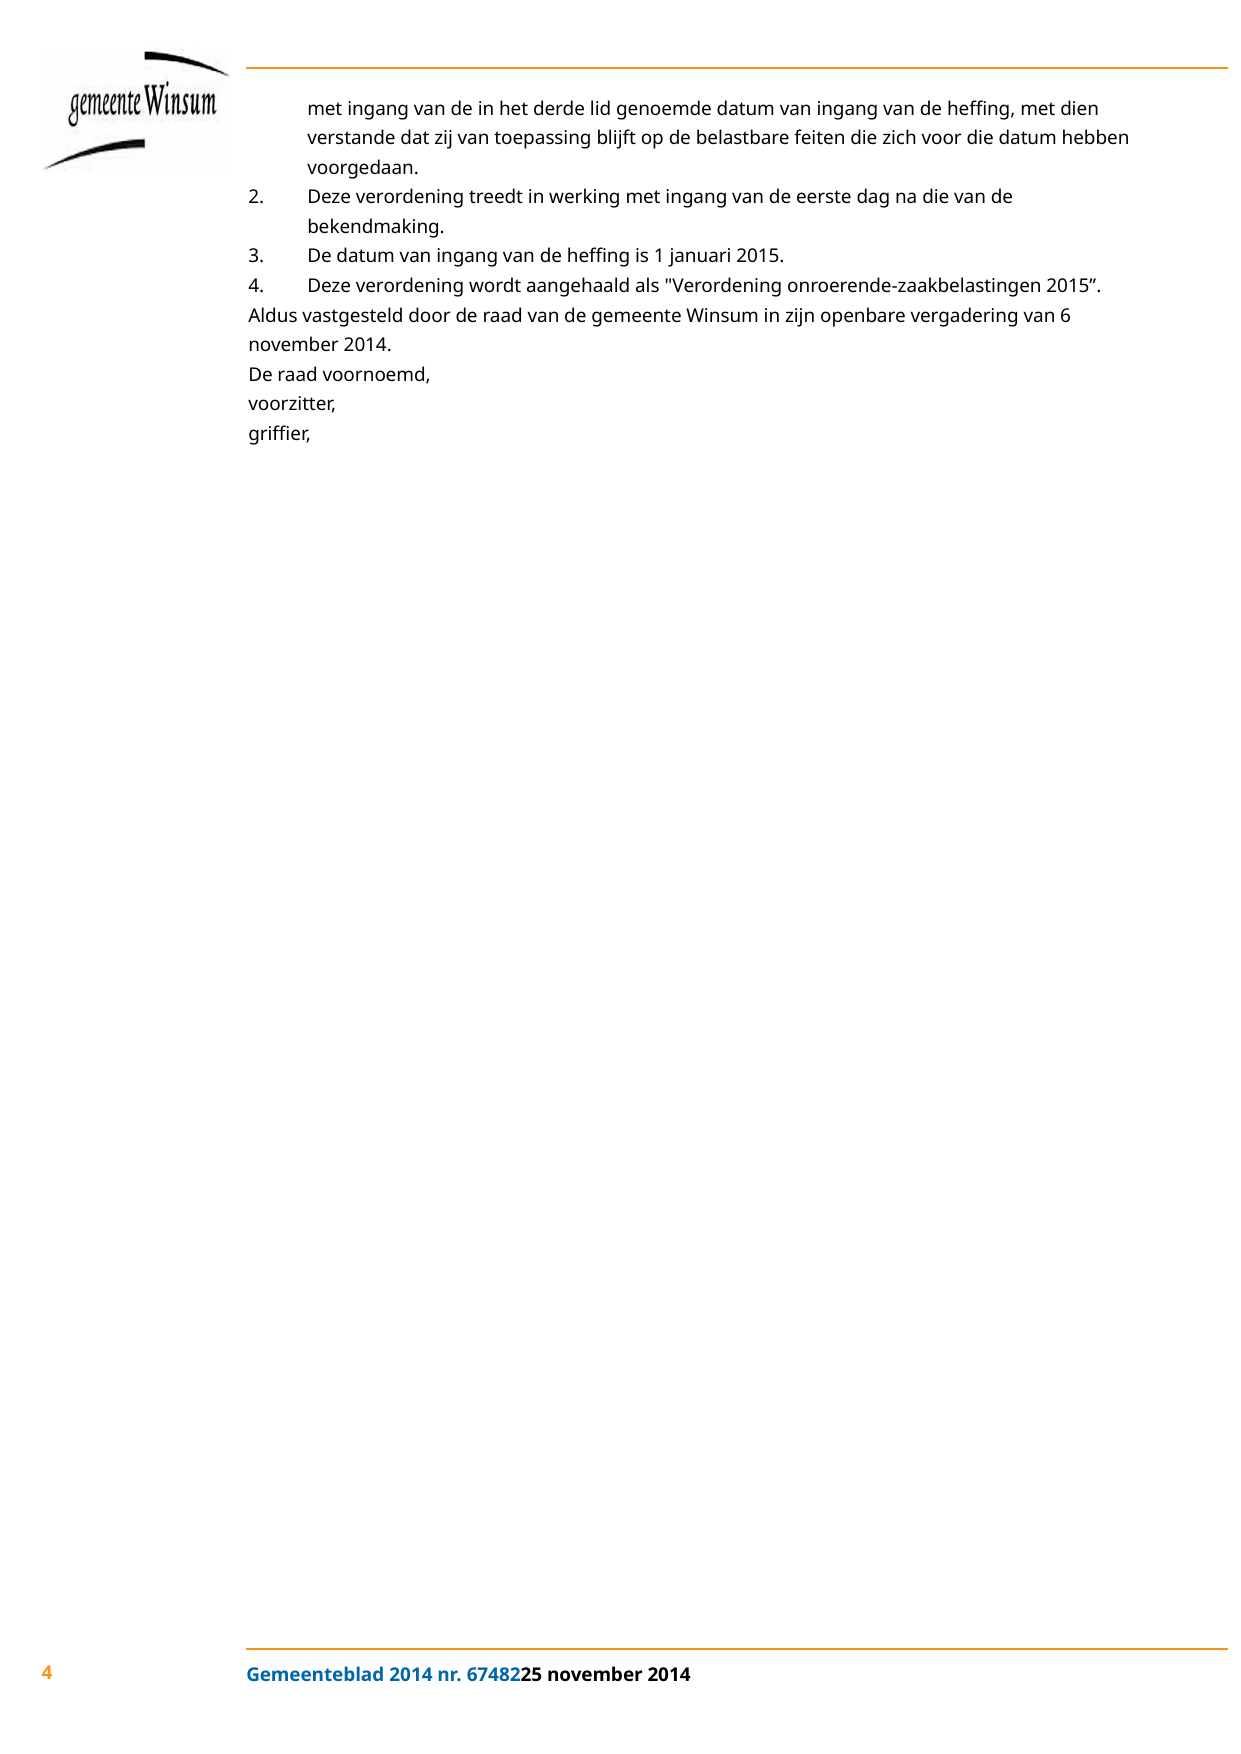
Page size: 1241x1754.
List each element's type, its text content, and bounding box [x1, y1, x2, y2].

text Aldus vastgesteld door de raad van de gemeente Winsum in zijn openbare vergadering van 6 november 2014. [248, 302, 1152, 357]
picture [41, 47, 231, 172]
list Deze verordening wordt aangehaald als "Verordening onroerende-zaakbelastingen 2015”. [248, 272, 1152, 298]
text voorzitter, [248, 391, 1152, 416]
list De datum van ingang van de heffing is 1 januari 2015. [248, 243, 1152, 268]
text griffier, [248, 420, 1152, 446]
list met ingang van de in het derde lid genoemde datum van ingang van de heffing, met dien verstande dat zij van toepassing blijft op de belastbare feiten die zich voor die datum hebben voorgedaan. [248, 95, 1152, 180]
list Deze verordening treedt in werking met ingang van de eerste dag na die van de bekendmaking. [248, 183, 1152, 239]
text De raad voornoemd, [248, 361, 1152, 387]
